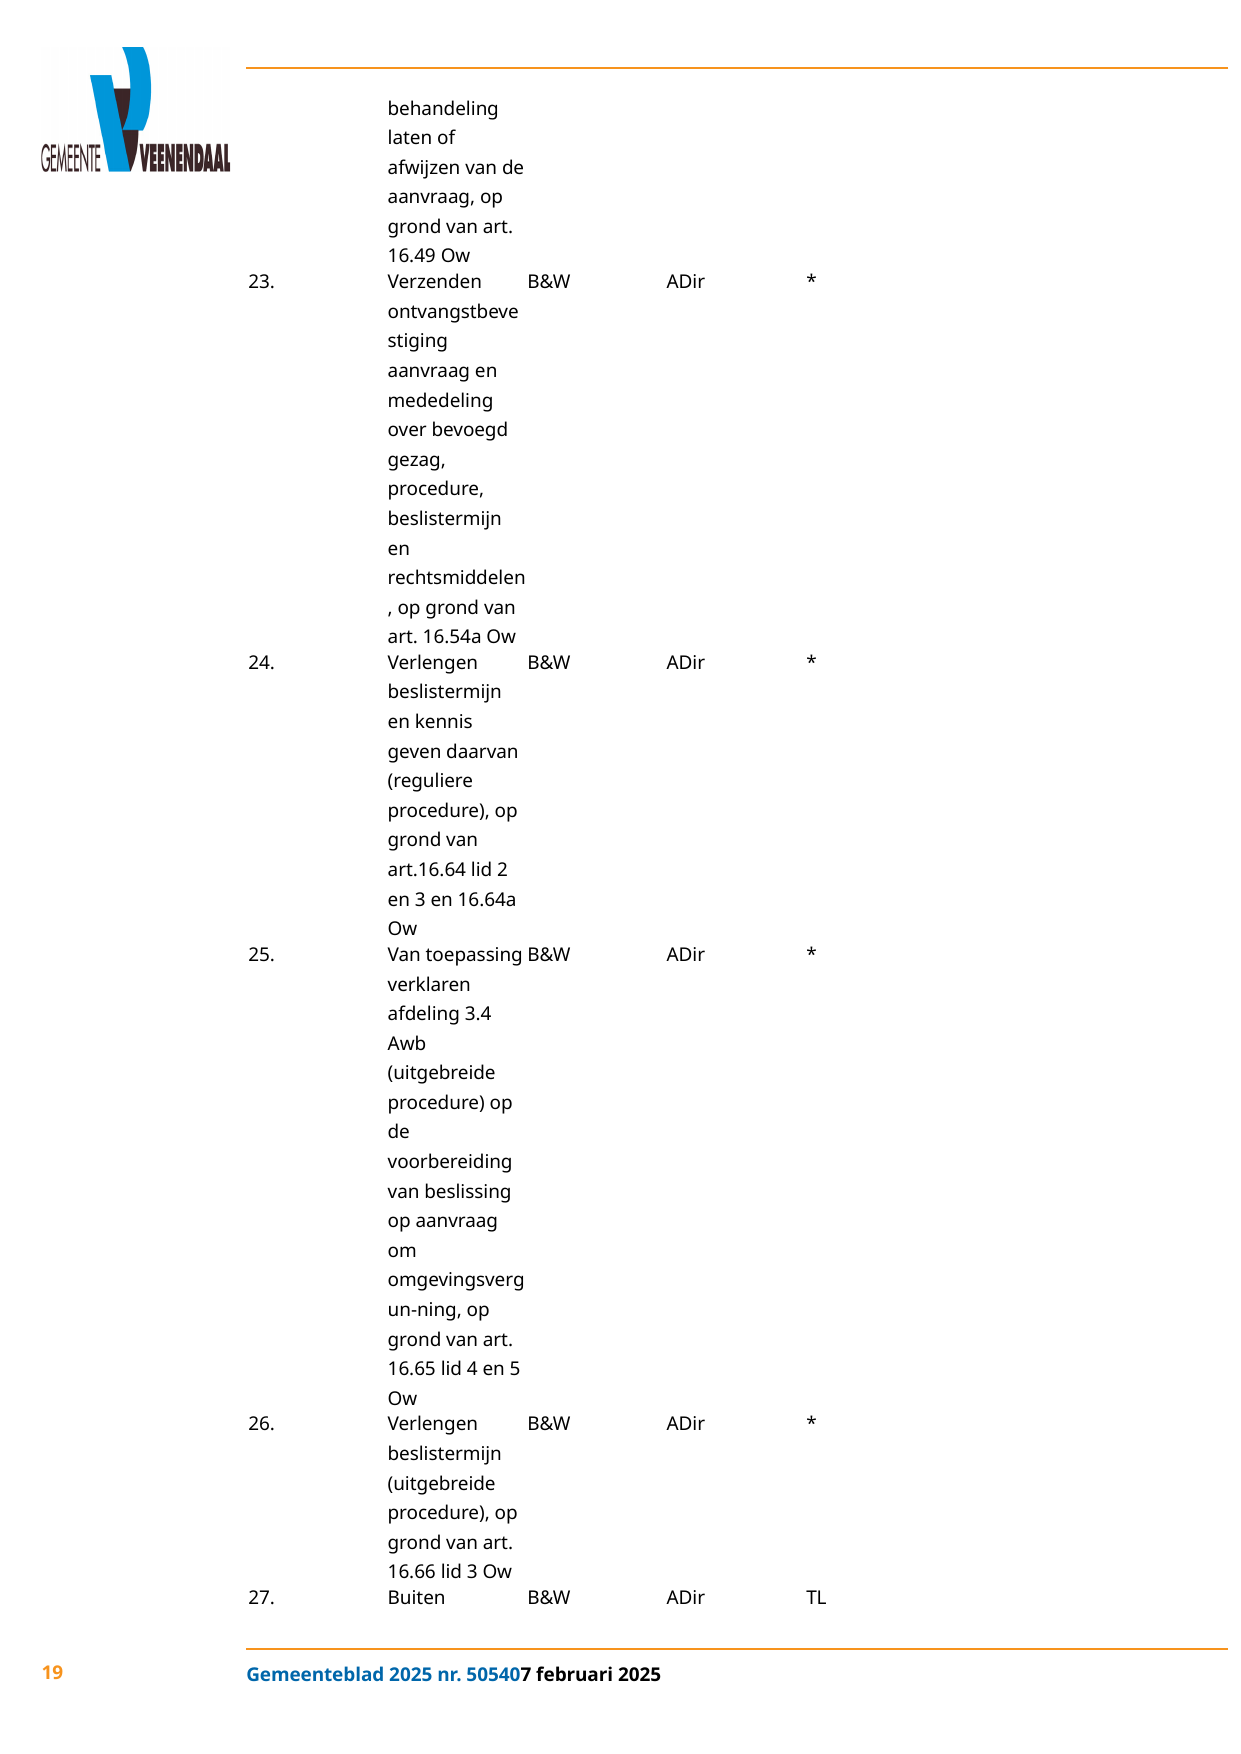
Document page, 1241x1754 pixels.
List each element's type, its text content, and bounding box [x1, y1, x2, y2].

table_cell [945, 1411, 1152, 1584]
table_cell ADir [666, 941, 806, 1411]
table_cell B&W [527, 1411, 666, 1584]
table_cell ADir [666, 269, 806, 649]
picture [123, 47, 231, 172]
table_cell B&W [527, 1584, 666, 1610]
table_cell Buiten [388, 1584, 527, 1610]
table_cell [945, 269, 1152, 649]
table_cell [945, 1584, 1152, 1610]
table_cell [248, 1411, 387, 1584]
table_cell B&W [527, 649, 666, 941]
table_cell * [806, 269, 945, 649]
table_cell Verzenden ontvangstbevestiging aanvraag en mededeling over bevoegd gezag, procedure, beslistermijn en rechtsmiddelen, op grond van art. 16.54a Ow [388, 269, 527, 649]
table_cell [945, 941, 1152, 1411]
table_cell B&W [527, 941, 666, 1411]
table_cell [248, 1584, 387, 1610]
table_cell [945, 649, 1152, 941]
table_cell * [806, 941, 945, 1411]
table_cell [248, 649, 387, 941]
table_cell [248, 941, 387, 1411]
table_cell Verlengen beslistermijn (uitgebreide procedure), op grond van art. 16.66 lid 3 Ow [388, 1411, 527, 1584]
table_cell TL [806, 1584, 945, 1610]
table_cell [945, 95, 1152, 268]
table_cell ADir [666, 1411, 806, 1584]
table_cell Van toepassing verklaren afdeling 3.4 Awb (uitgebreide procedure) op de voorbereiding van beslissing op aanvraag om omgevingsvergun-ning, op grond van art. 16.65 lid 4 en 5 Ow [388, 941, 527, 1411]
table_cell * [806, 649, 945, 941]
picture [41, 47, 130, 172]
table_cell ADir [666, 649, 806, 941]
table_cell Verlengen beslistermijn en kennis geven daarvan (reguliere procedure), op grond van art.16.64 lid 2 en 3 en 16.64a Ow [388, 649, 527, 941]
table_cell [527, 95, 666, 268]
table_cell * [806, 1411, 945, 1584]
table_cell ADir [666, 1584, 806, 1610]
table_cell [666, 95, 806, 268]
table_cell B&W [527, 269, 666, 649]
table_cell [806, 95, 945, 268]
table_cell behandeling laten of afwijzen van de aanvraag, op grond van art. 16.49 Ow [388, 95, 527, 268]
table_cell [248, 95, 387, 268]
table_cell [248, 269, 387, 649]
